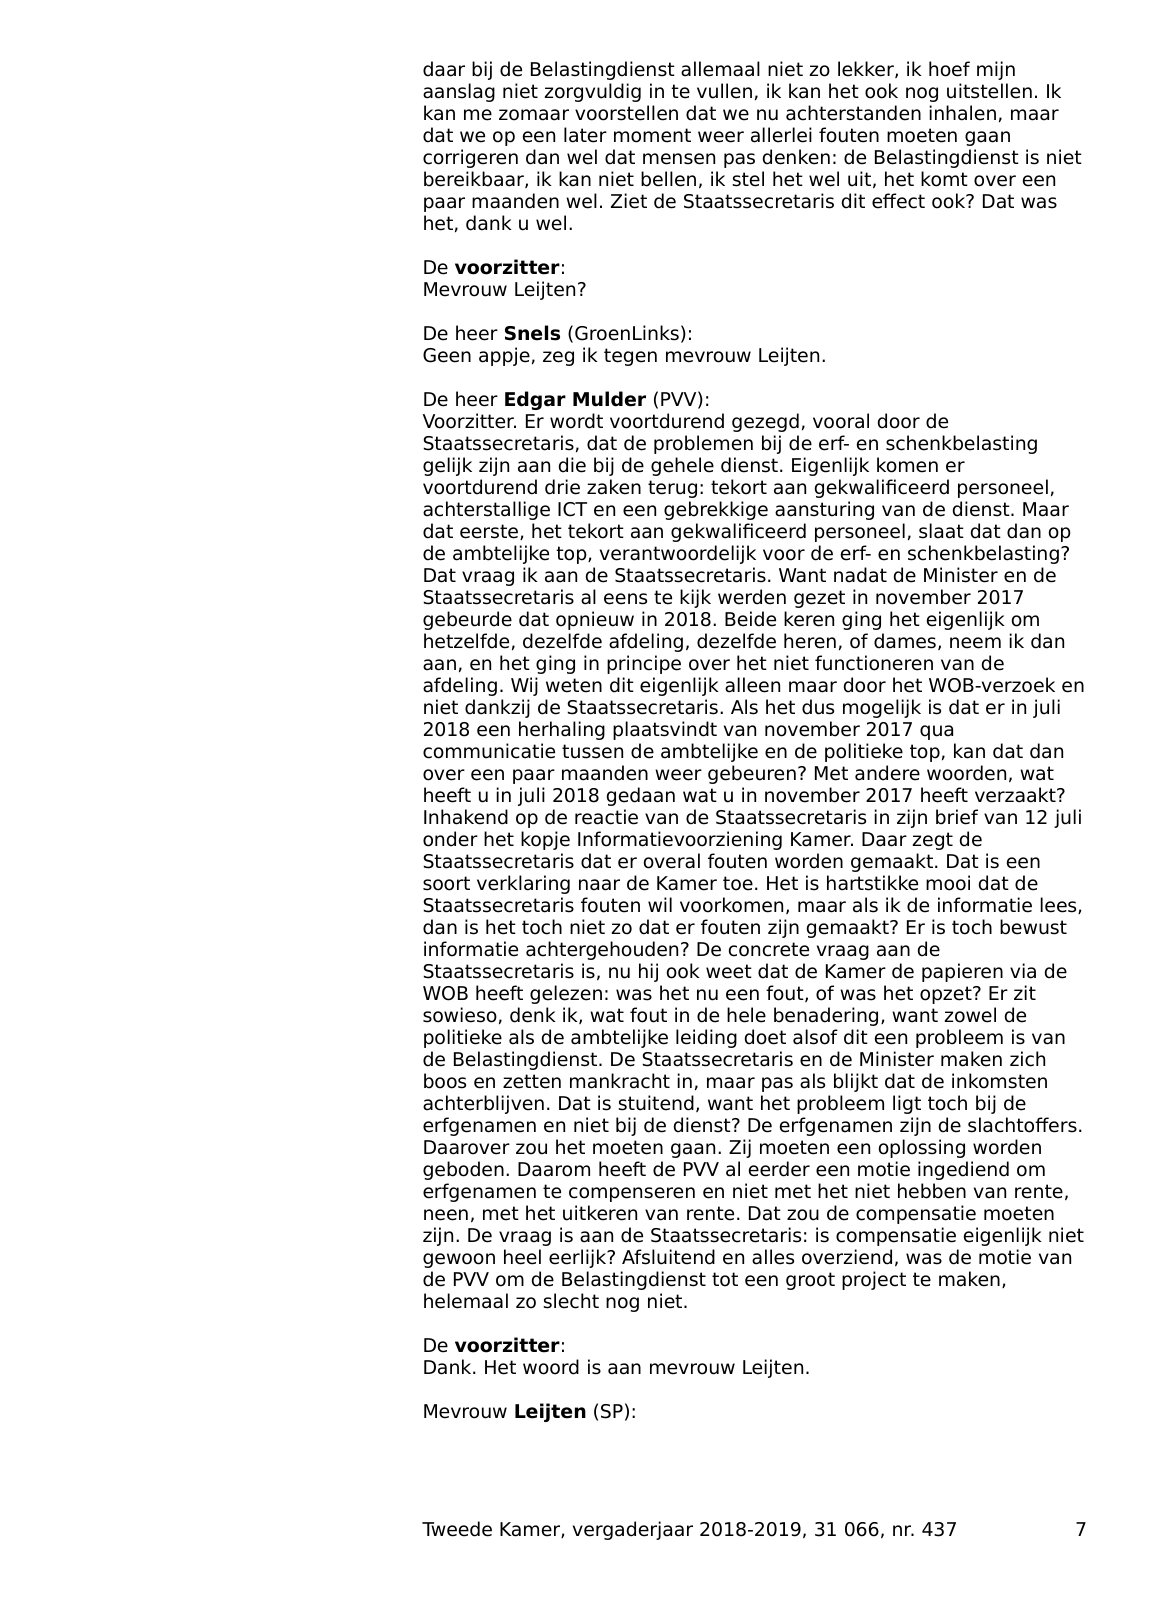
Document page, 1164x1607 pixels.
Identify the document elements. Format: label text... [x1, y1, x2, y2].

text De heer Edgar Mulder (PVV): [422, 389, 1087, 411]
text Dank. Het woord is aan mevrouw Leijten. [422, 1357, 1087, 1379]
text Mevrouw Leijten? [422, 279, 1087, 301]
text De heer Snels (GroenLinks): [422, 323, 1087, 345]
text Voorzitter. Er wordt voortdurend gezegd, vooral door de Staatssecretaris, dat de problemen bij de erf- en schenkbelasting gelijk zijn aan die bij de gehele dienst. Eigenlijk komen er voortdurend drie zaken terug: tekort aan gekwalificeerd personeel, achterstallige ICT en een gebrekkige aansturing van de dienst. Maar dat eerste, het tekort aan gekwalificeerd personeel, slaat dat dan op de ambtelijke top, verantwoordelijk voor de erf- en schenkbelasting? Dat vraag ik aan de Staatssecretaris. Want nadat de Minister en de Staatssecretaris al eens te kijk werden gezet in november 2017 gebeurde dat opnieuw in 2018. Beide keren ging het eigenlijk om hetzelfde, dezelfde afdeling, dezelfde heren, of dames, neem ik dan aan, en het ging in principe over het niet functioneren van de afdeling. Wij weten dit eigenlijk alleen maar door het WOB-verzoek en niet dankzij de Staatssecretaris. Als het dus mogelijk is dat er in juli 2018 een herhaling plaatsvindt van november 2017 qua communicatie tussen de ambtelijke en de politieke top, kan dat dan over een paar maanden weer gebeuren? Met andere woorden, wat heeft u in juli 2018 gedaan wat u in november 2017 heeft verzaakt? [422, 411, 1087, 807]
text Inhakend op de reactie van de Staatssecretaris in zijn brief van 12 juli onder het kopje Informatievoorziening Kamer. Daar zegt de Staatssecretaris dat er overal fouten worden gemaakt. Dat is een soort verklaring naar de Kamer toe. Het is hartstikke mooi dat de Staatssecretaris fouten wil voorkomen, maar als ik de informatie lees, dan is het toch niet zo dat er fouten zijn gemaakt? Er is toch bewust informatie achtergehouden? De concrete vraag aan de Staatssecretaris is, nu hij ook weet dat de Kamer de papieren via de WOB heeft gelezen: was het nu een fout, of was het opzet? Er zit sowieso, denk ik, wat fout in de hele benadering, want zowel de politieke als de ambtelijke leiding doet alsof dit een probleem is van de Belastingdienst. De Staatssecretaris en de Minister maken zich boos en zetten mankracht in, maar pas als blijkt dat de inkomsten achterblijven. Dat is stuitend, want het probleem ligt toch bij de erfgenamen en niet bij de dienst? De erfgenamen zijn de slachtoffers. Daarover zou het moeten gaan. Zij moeten een oplossing worden geboden. Daarom heeft de PVV al eerder een motie ingediend om erfgenamen te compenseren en niet met het niet hebben van rente, neen, met het uitkeren van rente. Dat zou de compensatie moeten zijn. De vraag is aan de Staatssecretaris: is compensatie eigenlijk niet gewoon heel eerlijk? Afsluitend en alles overziend, was de motie van de PVV om de Belastingdienst tot een groot project te maken, helemaal zo slecht nog niet. [422, 807, 1087, 1312]
text Mevrouw Leijten (SP): [422, 1401, 1087, 1423]
text daar bij de Belastingdienst allemaal niet zo lekker, ik hoef mijn aanslag niet zorgvuldig in te vullen, ik kan het ook nog uitstellen. Ik kan me zomaar voorstellen dat we nu achterstanden inhalen, maar dat we op een later moment weer allerlei fouten moeten gaan corrigeren dan wel dat mensen pas denken: de Belastingdienst is niet bereikbaar, ik kan niet bellen, ik stel het wel uit, het komt over een paar maanden wel. Ziet de Staatssecretaris dit effect ook? Dat was het, dank u wel. [422, 59, 1087, 235]
text Geen appje, zeg ik tegen mevrouw Leijten. [422, 345, 1087, 367]
text De voorzitter: [422, 257, 1087, 279]
text De voorzitter: [422, 1335, 1087, 1357]
